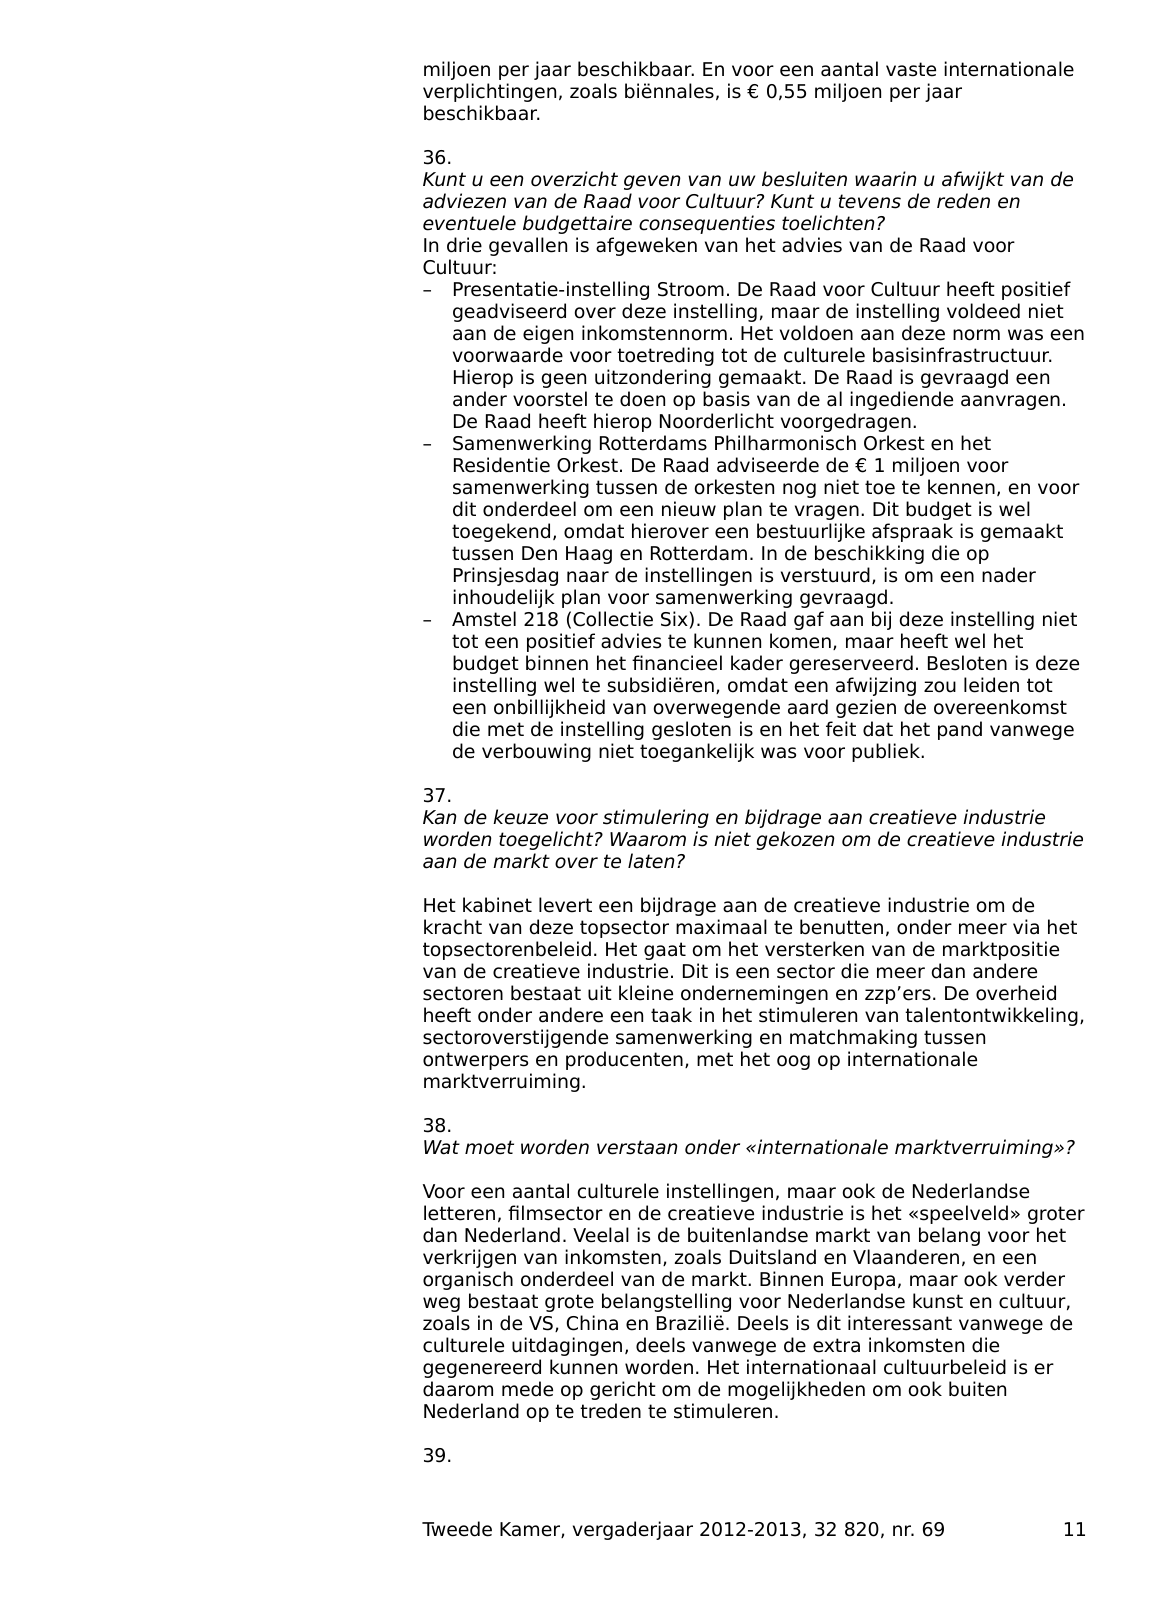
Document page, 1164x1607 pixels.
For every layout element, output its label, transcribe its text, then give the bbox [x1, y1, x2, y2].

text – Samenwerking Rotterdams Philharmonisch Orkest en het Residentie Orkest. De Raad adviseerde de € 1 miljoen voor samenwerking tussen de orkesten nog niet toe te kennen, en voor dit onderdeel om een nieuw plan te vragen. Dit budget is wel toegekend, omdat hierover een bestuurlijke afspraak is gemaakt tussen Den Haag en Rotterdam. In de beschikking die op Prinsjesdag naar de instellingen is verstuurd, is om een nader inhoudelijk plan voor samenwerking gevraagd. [422, 433, 1087, 609]
text miljoen per jaar beschikbaar. En voor een aantal vaste internationale verplichtingen, zoals biënnales, is € 0,55 miljoen per jaar beschikbaar. [422, 59, 1087, 125]
text 37. [422, 785, 1087, 807]
text Kunt u een overzicht geven van uw besluiten waarin u afwijkt van de adviezen van de Raad voor Cultuur? Kunt u tevens de reden en eventuele budgettaire consequenties toelichten? [422, 169, 1087, 235]
text 36. [422, 147, 1087, 169]
text In drie gevallen is afgeweken van het advies van de Raad voor Cultuur: [422, 235, 1087, 279]
text 39. [422, 1445, 1087, 1467]
text – Amstel 218 (Collectie Six). De Raad gaf aan bij deze instelling niet tot een positief advies te kunnen komen, maar heeft wel het budget binnen het financieel kader gereserveerd. Besloten is deze instelling wel te subsidiëren, omdat een afwijzing zou leiden tot een onbillijkheid van overwegende aard gezien de overeenkomst die met de instelling gesloten is en het feit dat het pand vanwege de verbouwing niet toegankelijk was voor publiek. [422, 609, 1087, 763]
text Kan de keuze voor stimulering en bijdrage aan creatieve industrie worden toegelicht? Waarom is niet gekozen om de creatieve industrie aan de markt over te laten? [422, 807, 1087, 873]
text 38. [422, 1115, 1087, 1137]
text Voor een aantal culturele instellingen, maar ook de Nederlandse letteren, filmsector en de creatieve industrie is het «speelveld» groter dan Nederland. Veelal is de buitenlandse markt van belang voor het verkrijgen van inkomsten, zoals Duitsland en Vlaanderen, en een organisch onderdeel van de markt. Binnen Europa, maar ook verder weg bestaat grote belangstelling voor Nederlandse kunst en cultuur, zoals in de VS, China en Brazilië. Deels is dit interessant vanwege de culturele uitdagingen, deels vanwege de extra inkomsten die gegenereerd kunnen worden. Het internationaal cultuurbeleid is er daarom mede op gericht om de mogelijkheden om ook buiten Nederland op te treden te stimuleren. [422, 1181, 1087, 1423]
text Wat moet worden verstaan onder «internationale marktverruiming»? [422, 1137, 1087, 1159]
text Het kabinet levert een bijdrage aan de creatieve industrie om de kracht van deze topsector maximaal te benutten, onder meer via het topsectorenbeleid. Het gaat om het versterken van de marktpositie van de creatieve industrie. Dit is een sector die meer dan andere sectoren bestaat uit kleine ondernemingen en zzp’ers. De overheid heeft onder andere een taak in het stimuleren van talentontwikkeling, sectoroverstijgende samenwerking en matchmaking tussen ontwerpers en producenten, met het oog op internationale marktverruiming. [422, 895, 1087, 1093]
text – Presentatie-instelling Stroom. De Raad voor Cultuur heeft positief geadviseerd over deze instelling, maar de instelling voldeed niet aan de eigen inkomstennorm. Het voldoen aan deze norm was een voorwaarde voor toetreding tot de culturele basisinfrastructuur. Hierop is geen uitzondering gemaakt. De Raad is gevraagd een ander voorstel te doen op basis van de al ingediende aanvragen. De Raad heeft hierop Noorderlicht voorgedragen. [422, 279, 1087, 433]
